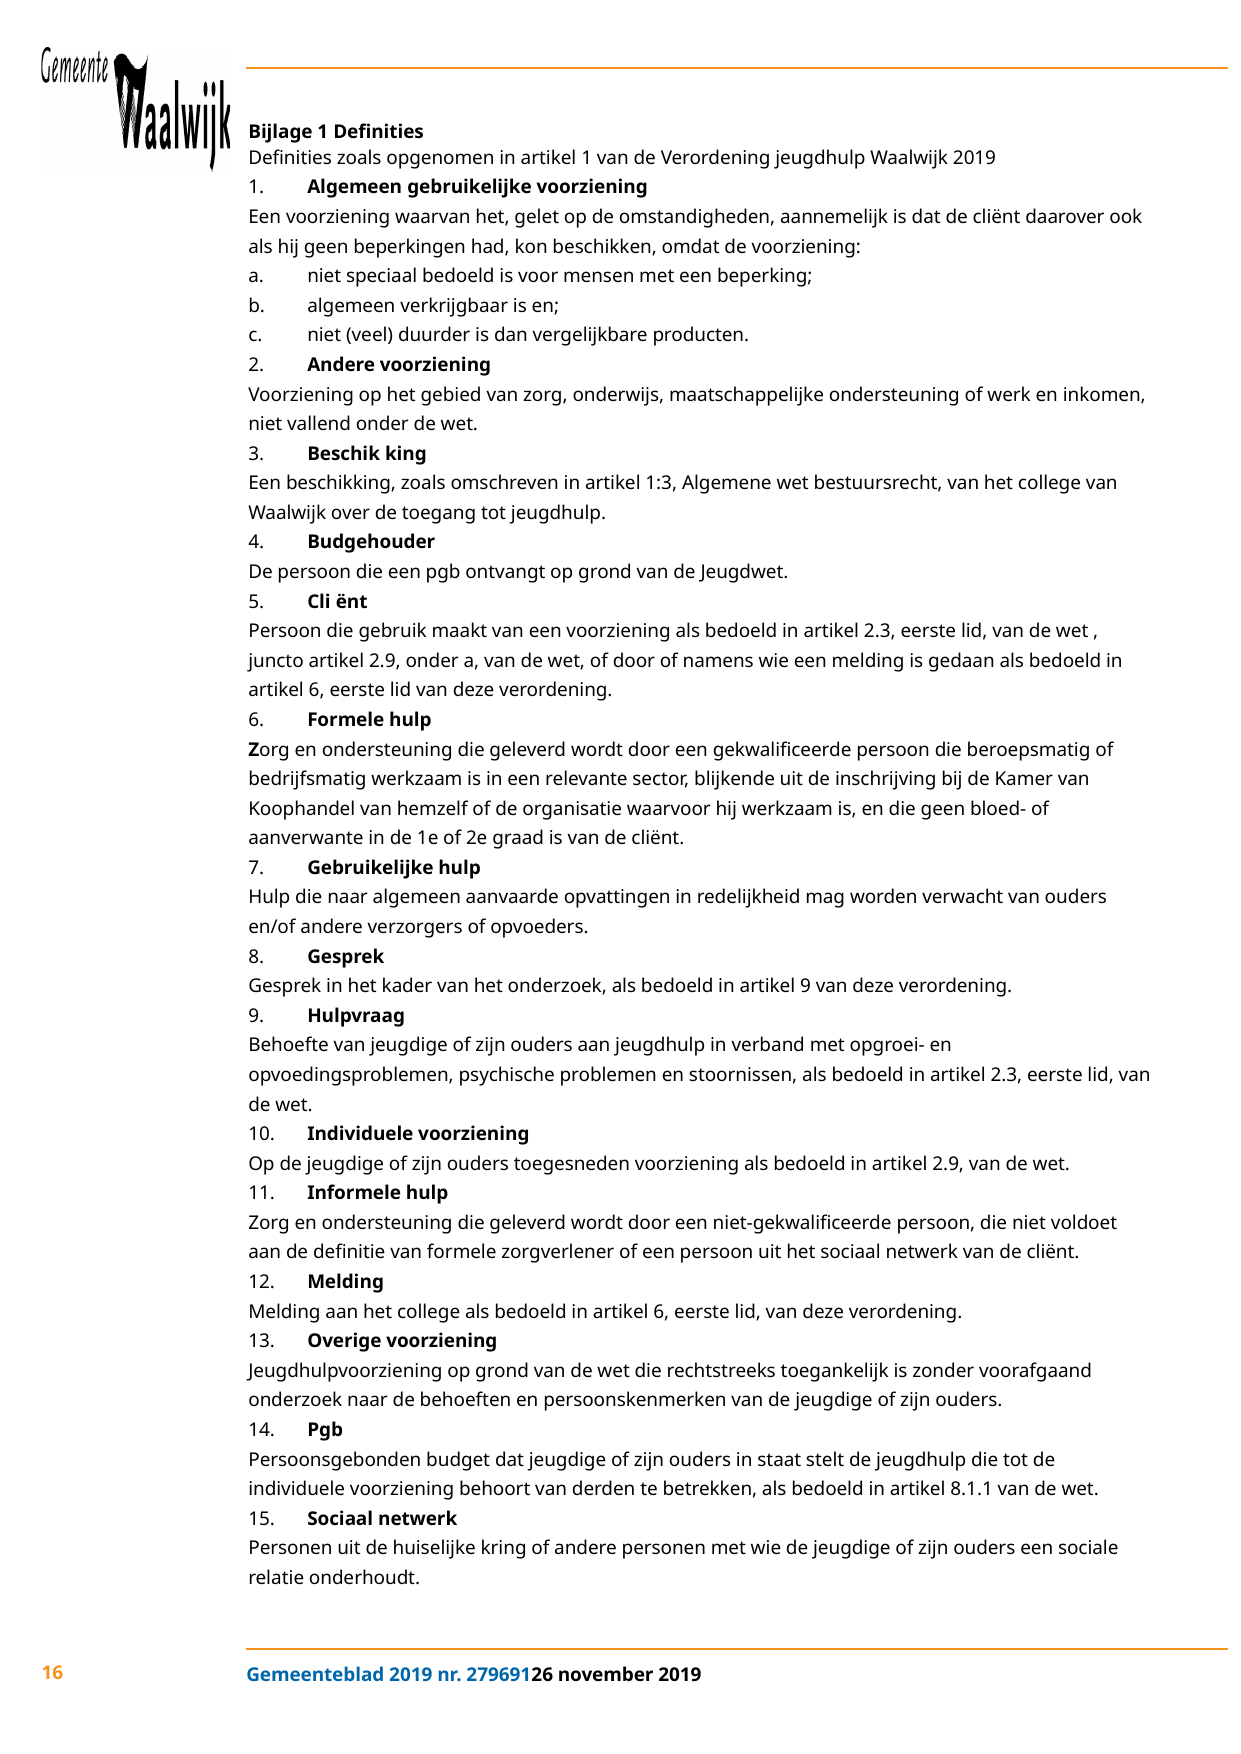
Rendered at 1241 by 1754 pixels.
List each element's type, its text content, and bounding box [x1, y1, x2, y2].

list Gesprek [248, 943, 1152, 969]
text Hulp die naar algemeen aanvaarde opvattingen in redelijkheid mag worden verwacht van ouders en/of andere verzorgers of opvoeders. [248, 884, 1152, 939]
text Behoefte van jeugdige of zijn ouders aan jeugdhulp in verband met opgroei- en opvoedingsproblemen, psychische problemen en stoornissen, als bedoeld in artikel 2.3, eerste lid, van de wet. [248, 1032, 1152, 1117]
text Zorg en ondersteuning die geleverd wordt door een niet-gekwalificeerde persoon, die niet voldoet aan de definitie van formele zorgverlener of een persoon uit het sociaal netwerk van de cliënt. [248, 1209, 1152, 1264]
list Informele hulp [248, 1179, 1152, 1205]
list Formele hulp [248, 706, 1152, 732]
list Pgb [248, 1416, 1152, 1442]
text Een voorziening waarvan het, gelet op de omstandigheden, aannemelijk is dat de cliënt daarover ook als hij geen beperkingen had, kon beschikken, omdat de voorziening: [248, 203, 1152, 259]
list Overige voorziening [248, 1327, 1152, 1353]
list Sociaal netwerk [248, 1505, 1152, 1531]
text Jeugdhulpvoorziening op grond van de wet die rechtstreeks toegankelijk is zonder voorafgaand onderzoek naar de behoeften en persoonskenmerken van de jeugdige of zijn ouders. [248, 1357, 1152, 1412]
list Budgehouder [248, 529, 1152, 554]
text Personen uit de huiselijke kring of andere personen met wie de jeugdige of zijn ouders een sociale relatie onderhoudt. [248, 1534, 1152, 1590]
picture [41, 47, 231, 172]
text Zorg en ondersteuning die geleverd wordt door een gekwalificeerde persoon die beroepsmatig of bedrijfsmatig werkzaam is in een relevante sector, blijkende uit de inschrijving bij de Kamer van Koophandel van hemzelf of de organisatie waarvoor hij werkzaam is, en die geen bloed- of aanverwante in de 1e of 2e graad is van de cliënt. [248, 736, 1152, 850]
text Definities zoals opgenomen in artikel 1 van de Verordening jeugdhulp Waalwijk 2019 [248, 144, 1152, 170]
list Individuele voorziening [248, 1120, 1152, 1146]
list Hulpvraag [248, 1002, 1152, 1028]
list niet speciaal bedoeld is voor mensen met een beperking; [248, 262, 1152, 288]
text Gesprek in het kader van het onderzoek, als bedoeld in artikel 9 van deze verordening. [248, 972, 1152, 998]
list niet (veel) duurder is dan vergelijkbare producten. [248, 322, 1152, 347]
list algemeen verkrijgbaar is en; [248, 292, 1152, 318]
list Andere voorziening [248, 351, 1152, 377]
text Persoonsgebonden budget dat jeugdige of zijn ouders in staat stelt de jeugdhulp die tot de individuele voorziening behoort van derden te betrekken, als bedoeld in artikel 8.1.1 van de wet. [248, 1446, 1152, 1501]
text De persoon die een pgb ontvangt op grond van de Jeugdwet. [248, 558, 1152, 584]
list Algemeen gebruikelijke voorziening [248, 174, 1152, 199]
text Bijlage 1 Definities [248, 116, 1152, 144]
list Cli ënt [248, 588, 1152, 614]
list Melding [248, 1268, 1152, 1294]
text Een beschikking, zoals omschreven in artikel 1:3, Algemene wet bestuursrecht, van het college van Waalwijk over de toegang tot jeugdhulp. [248, 469, 1152, 525]
text Voorziening op het gebied van zorg, onderwijs, maatschappelijke ondersteuning of werk en inkomen, niet vallend onder de wet. [248, 381, 1152, 436]
list Gebruikelijke hulp [248, 854, 1152, 880]
text Persoon die gebruik maakt van een voorziening als bedoeld in artikel 2.3, eerste lid, van de wet , juncto artikel 2.9, onder a, van de wet, of door of namens wie een melding is gedaan als bedoeld in artikel 6, eerste lid van deze verordening. [248, 617, 1152, 702]
text Melding aan het college als bedoeld in artikel 6, eerste lid, van deze verordening. [248, 1298, 1152, 1324]
list Beschik king [248, 440, 1152, 466]
text Op de jeugdige of zijn ouders toegesneden voorziening als bedoeld in artikel 2.9, van de wet. [248, 1150, 1152, 1176]
